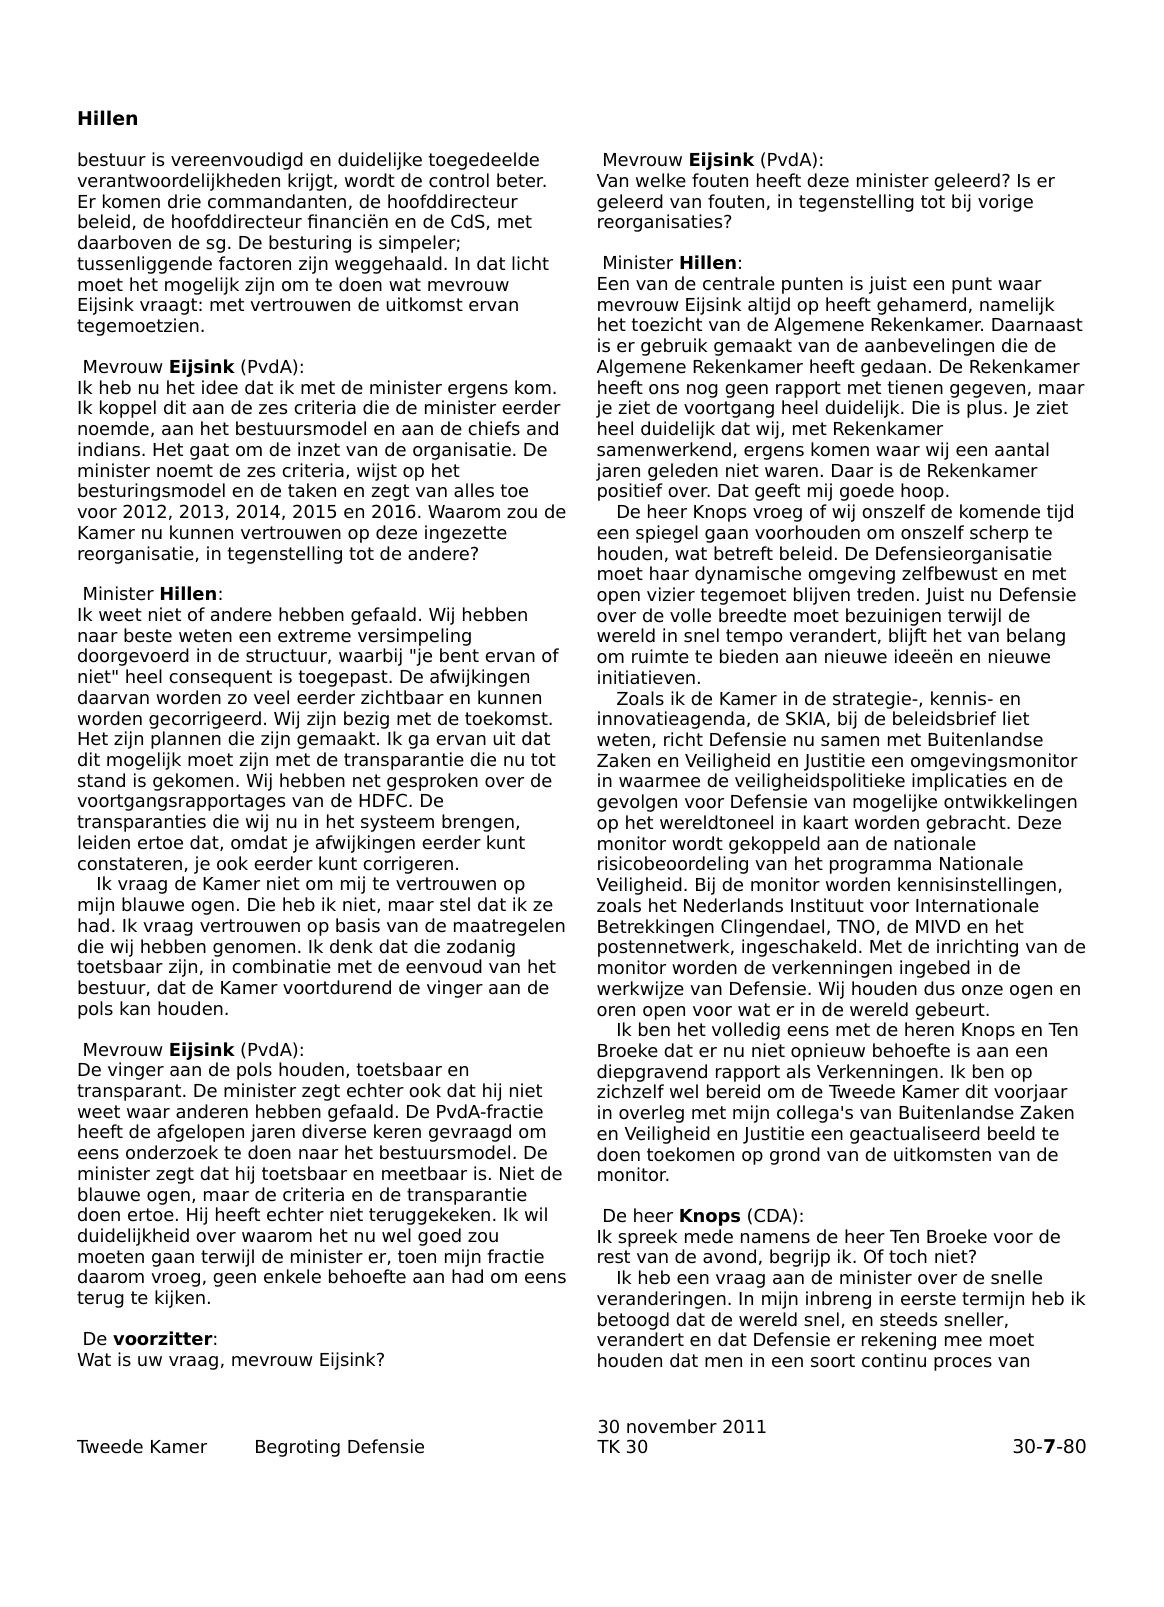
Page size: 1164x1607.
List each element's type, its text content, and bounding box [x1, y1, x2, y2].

text De heer Knops (CDA): [596, 1206, 1087, 1227]
text Minister Hillen: [596, 253, 1087, 274]
text Wat is uw vraag, mevrouw Eijsink? [77, 1349, 567, 1370]
text Ik spreek mede namens de heer Ten Broeke voor de rest van de avond, begrijp ik. Of toch niet? [596, 1227, 1087, 1268]
text Ik vraag de Kamer niet om mij te vertrouwen op mijn blauwe ogen. Die heb ik niet, maar stel dat ik ze had. Ik vraag vertrouwen op basis van de maatregelen die wij hebben genomen. Ik denk dat die zodanig toetsbaar zijn, in combinatie met de eenvoud van het bestuur, dat de Kamer voortdurend de vinger aan de pols kan houden. [77, 874, 567, 1019]
text Mevrouw Eijsink (PvdA): [596, 150, 1087, 171]
text Ik ben het volledig eens met de heren Knops en Ten Broeke dat er nu niet opnieuw behoefte is aan een diepgravend rapport als Verkenningen. Ik ben op zichzelf wel bereid om de Tweede Kamer dit voorjaar in overleg met mijn collega's van Buitenlandse Zaken en Veiligheid en Justitie een geactualiseerd beeld te doen toekomen op grond van de uitkomsten van de monitor. [596, 1020, 1087, 1186]
text De vinger aan de pols houden, toetsbaar en transparant. De minister zegt echter ook dat hij niet weet waar anderen hebben gefaald. De PvdA-fractie heeft de afgelopen jaren diverse keren gevraagd om eens onderzoek te doen naar het bestuursmodel. De minister zegt dat hij toetsbaar en meetbaar is. Niet de blauwe ogen, maar de criteria en de transparantie doen ertoe. Hij heeft echter niet teruggekeken. Ik wil duidelijkheid over waarom het nu wel goed zou moeten gaan terwijl de minister er, toen mijn fractie daarom vroeg, geen enkele behoefte aan had om eens terug te kijken. [77, 1060, 567, 1309]
text Minister Hillen: [77, 584, 567, 605]
text De heer Knops vroeg of wij onszelf de komende tijd een spiegel gaan voorhouden om onszelf scherp te houden, wat betreft beleid. De Defensieorganisatie moet haar dynamische omgeving zelfbewust en met open vizier tegemoet blijven treden. Juist nu Defensie over de volle breedte moet bezuinigen terwijl de wereld in snel tempo verandert, blijft het van belang om ruimte te bieden aan nieuwe ideeën en nieuwe initiatieven. [596, 502, 1087, 688]
text Ik heb nu het idee dat ik met de minister ergens kom. Ik koppel dit aan de zes criteria die de minister eerder noemde, aan het bestuursmodel en aan de chiefs and indians. Het gaat om de inzet van de organisatie. De minister noemt de zes criteria, wijst op het besturingsmodel en de taken en zegt van alles toe voor 2012, 2013, 2014, 2015 en 2016. Waarom zou de Kamer nu kunnen vertrouwen op deze ingezette reorganisatie, in tegenstelling tot de andere? [77, 377, 567, 564]
text Zoals ik de Kamer in de strategie-, kennis- en innovatieagenda, de SKIA, bij de beleidsbrief liet weten, richt Defensie nu samen met Buitenlandse Zaken en Veiligheid en Justitie een omgevingsmonitor in waarmee de veiligheidspolitieke implicaties en de gevolgen voor Defensie van mogelijke ontwikkelingen op het wereldtoneel in kaart worden gebracht. Deze monitor wordt gekoppeld aan de nationale risicobeoordeling van het programma Nationale Veiligheid. Bij de monitor worden kennisinstellingen, zoals het Nederlands Instituut voor Internationale Betrekkingen Clingendael, TNO, de MIVD en het postennetwerk, ingeschakeld. Met de inrichting van de monitor worden de verkenningen ingebed in de werkwijze van Defensie. Wij houden dus onze ogen en oren open voor wat er in de wereld gebeurt. [596, 688, 1087, 1020]
text Mevrouw Eijsink (PvdA): [77, 1039, 567, 1060]
text Een van de centrale punten is juist een punt waar mevrouw Eijsink altijd op heeft gehamerd, namelijk het toezicht van de Algemene Rekenkamer. Daarnaast is er gebruik gemaakt van de aanbevelingen die de Algemene Rekenkamer heeft gedaan. De Rekenkamer heeft ons nog geen rapport met tienen gegeven, maar je ziet de voortgang heel duidelijk. Die is plus. Je ziet heel duidelijk dat wij, met Rekenkamer samenwerkend, ergens komen waar wij een aantal jaren geleden niet waren. Daar is de Rekenkamer positief over. Dat geeft mij goede hoop. [596, 274, 1087, 502]
text bestuur is vereenvoudigd en duidelijke toegedeelde verantwoordelijkheden krijgt, wordt de control beter. Er komen drie commandanten, de hoofddirecteur beleid, de hoofddirecteur financiën en de CdS, met daarboven de sg. De besturing is simpeler; tussenliggende factoren zijn weggehaald. In dat licht moet het mogelijk zijn om te doen wat mevrouw Eijsink vraagt: met vertrouwen de uitkomst ervan tegemoetzien. [77, 150, 567, 337]
text Ik heb een vraag aan de minister over de snelle veranderingen. In mijn inbreng in eerste termijn heb ik betoogd dat de wereld snel, en steeds sneller, verandert en dat Defensie er rekening mee moet houden dat men in een soort continu proces van [596, 1268, 1087, 1372]
text De voorzitter: [77, 1329, 567, 1349]
text Mevrouw Eijsink (PvdA): [77, 357, 567, 377]
text Van welke fouten heeft deze minister geleerd? Is er geleerd van fouten, in tegenstelling tot bij vorige reorganisaties? [596, 171, 1087, 233]
text Ik weet niet of andere hebben gefaald. Wij hebben naar beste weten een extreme versimpeling doorgevoerd in de structuur, waarbij "je bent ervan of niet" heel consequent is toegepast. De afwijkingen daarvan worden zo veel eerder zichtbaar en kunnen worden gecorrigeerd. Wij zijn bezig met de toekomst. Het zijn plannen die zijn gemaakt. Ik ga ervan uit dat dit mogelijk moet zijn met de transparantie die nu tot stand is gekomen. Wij hebben net gesproken over de voortgangsrapportages van de HDFC. De transparanties die wij nu in het systeem brengen, leiden ertoe dat, omdat je afwijkingen eerder kunt constateren, je ook eerder kunt corrigeren. [77, 605, 567, 874]
